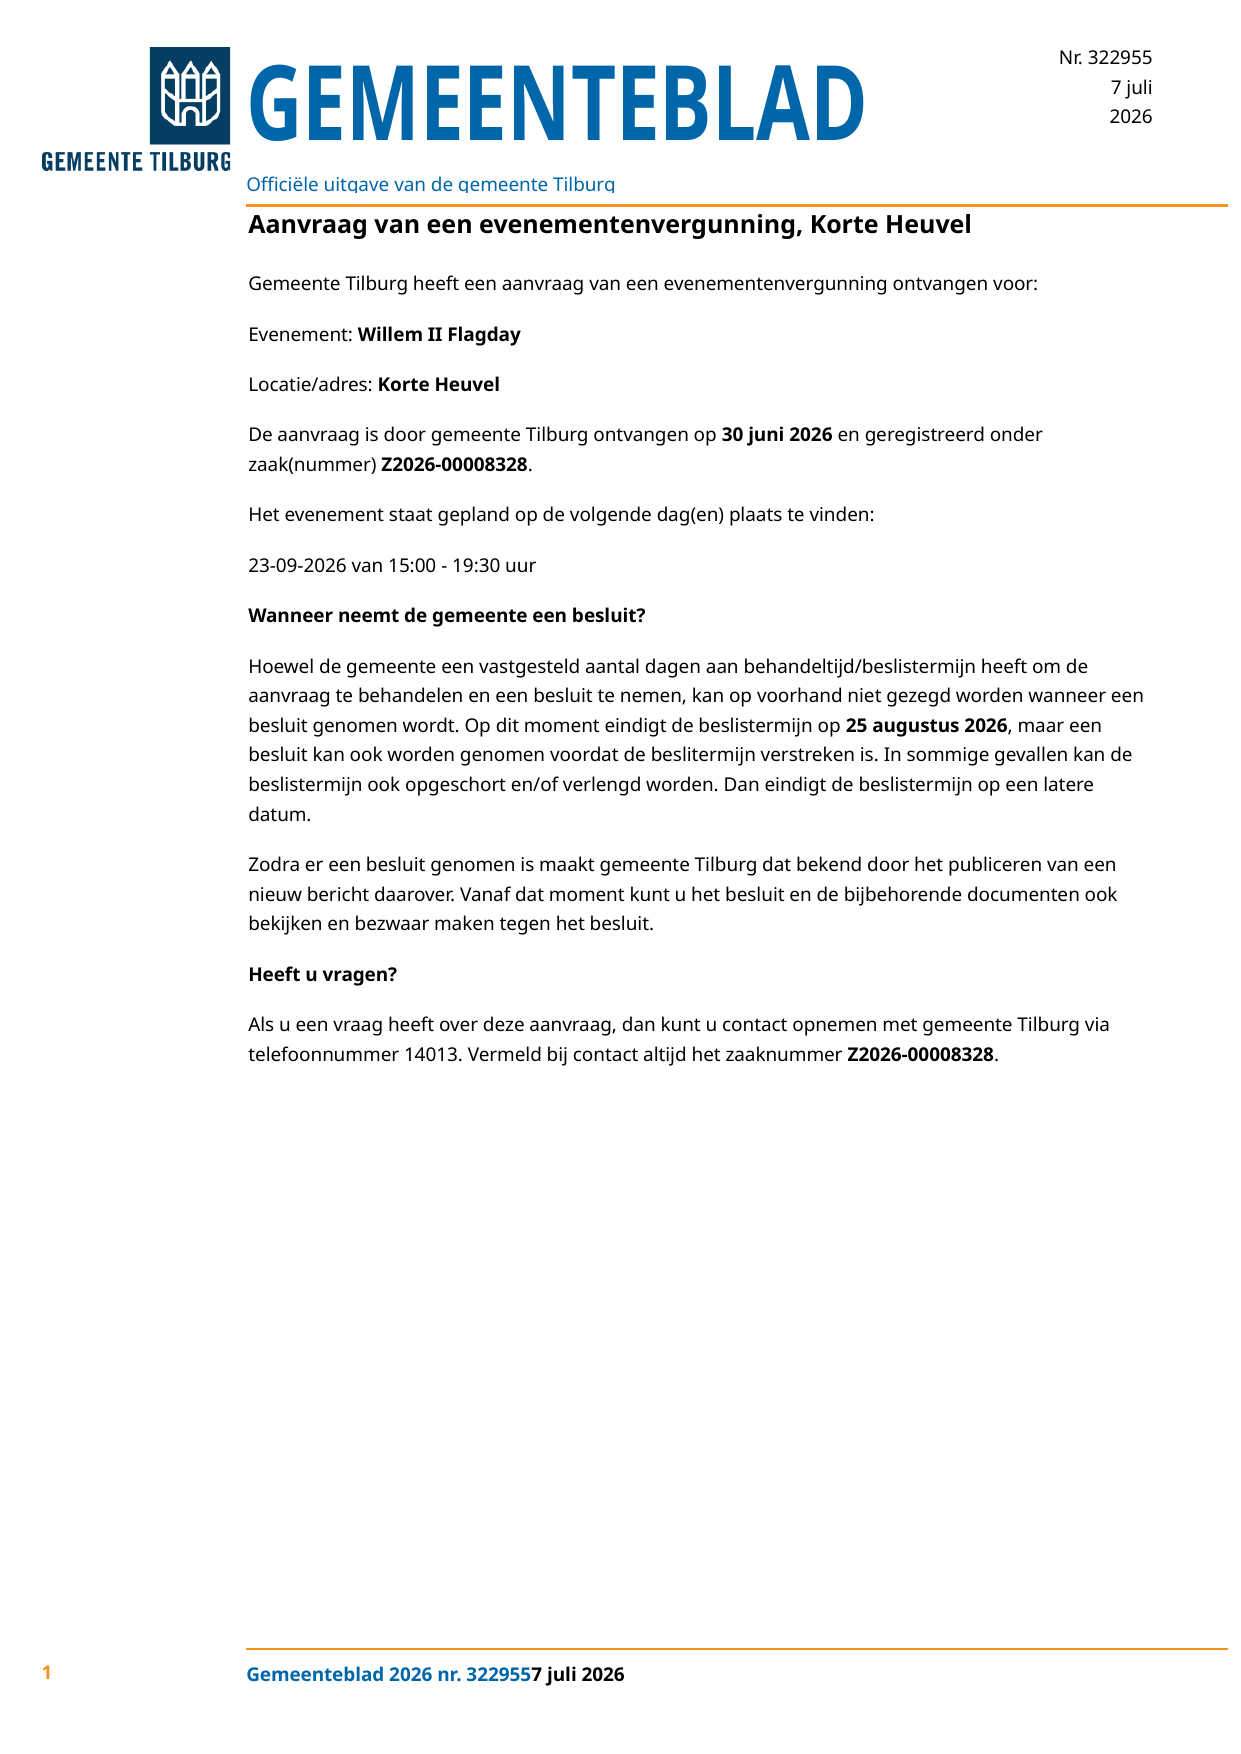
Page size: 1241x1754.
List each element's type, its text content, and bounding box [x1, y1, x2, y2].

text Evenement: Willem II Flagday [248, 321, 1152, 346]
text Hoewel de gemeente een vastgesteld aantal dagen aan behandeltijd/beslistermijn heeft om de aanvraag te behandelen en een besluit te nemen, kan op voorhand niet gezegd worden wanneer een besluit genomen wordt. Op dit moment eindigt de beslistermijn op 25 augustus 2026, maar een besluit kan ook worden genomen voordat de beslitermijn verstreken is. In sommige gevallen kan de beslistermijn ook opgeschort en/of verlengd worden. Dan eindigt de beslistermijn op een latere datum. [248, 653, 1152, 826]
text Zodra er een besluit genomen is maakt gemeente Tilburg dat bekend door het publiceren van een nieuw bericht daarover. Vanaf dat moment kunt u het besluit en de bijbehorende documenten ook bekijken en bezwaar maken tegen het besluit. [248, 851, 1152, 936]
text Locatie/adres: Korte Heuvel [248, 371, 1152, 397]
text Aanvraag van een evenementenvergunning, Korte Heuvel [248, 207, 1152, 241]
text Gemeente Tilburg heeft een aanvraag van een evenementenvergunning ontvangen voor: [248, 270, 1152, 296]
text Het evenement staat gepland op de volgende dag(en) plaats te vinden: [248, 502, 1152, 527]
text Wanneer neemt de gemeente een besluit? [248, 602, 1152, 628]
text Als u een vraag heeft over deze aanvraag, dan kunt u contact opnemen met gemeente Tilburg via telefoonnummer 14013. Vermeld bij contact altijd het zaaknummer Z2026-00008328. [248, 1011, 1152, 1066]
picture [41, 47, 231, 172]
text De aanvraag is door gemeente Tilburg ontvangen op 30 juni 2026 en geregistreerd onder zaak(nummer) Z2026-00008328. [248, 422, 1152, 477]
text 23-09-2026 van 15:00 - 19:30 uur [248, 552, 1152, 578]
text Heeft u vragen? [248, 961, 1152, 986]
